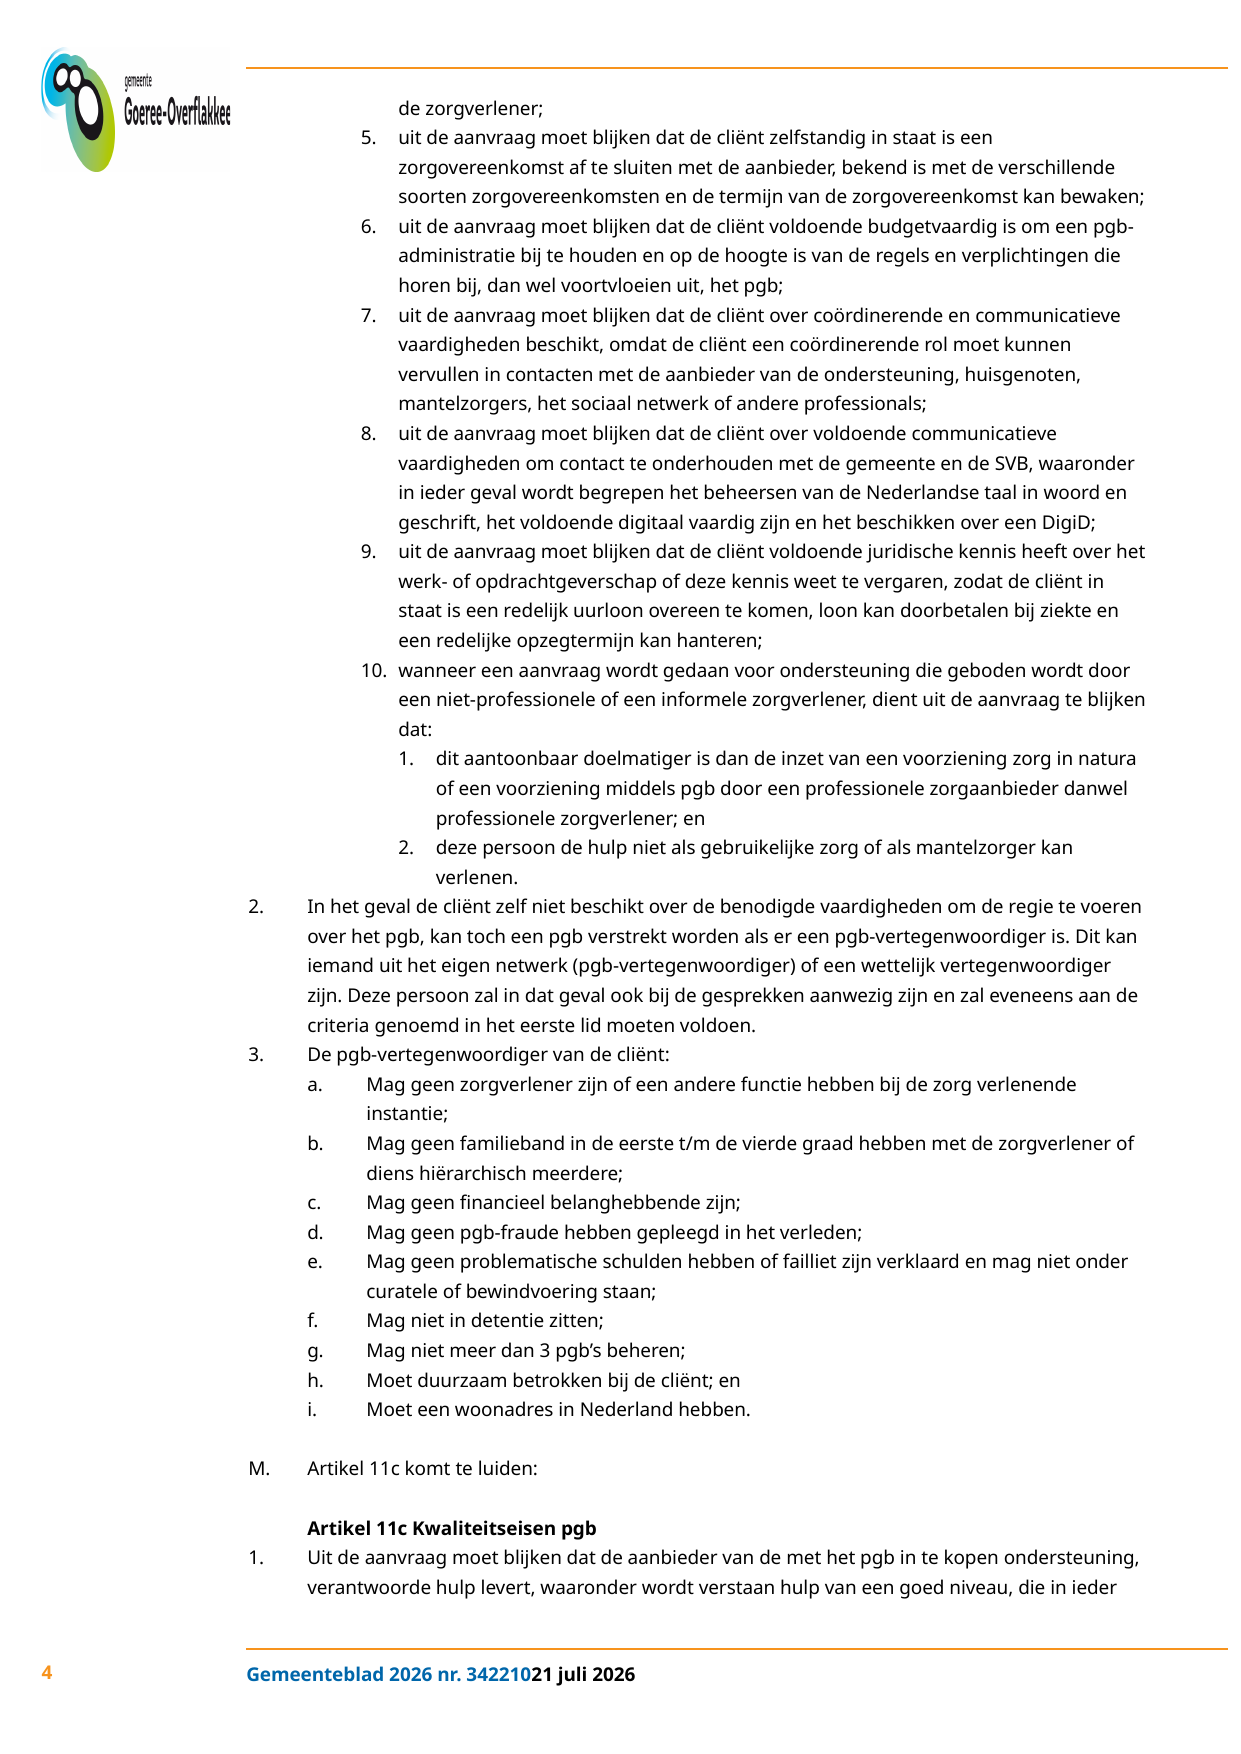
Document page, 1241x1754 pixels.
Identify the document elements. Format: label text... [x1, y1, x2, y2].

list uit de aanvraag moet blijken dat de cliënt voldoende budgetvaardig is om een pgb-administratie bij te houden en op de hoogte is van de regels en verplichtingen die horen bij, dan wel voortvloeien uit, het pgb; [361, 213, 1152, 298]
list Mag geen zorgverlener zijn of een andere functie hebben bij de zorg verlenende instantie; [307, 1071, 1152, 1126]
list Mag geen problematische schulden hebben of failliet zijn verklaard en mag niet onder curatele of bewindvoering staan; [307, 1248, 1152, 1304]
list In het geval de cliënt zelf niet beschikt over de benodigde vaardigheden om de regie te voeren over het pgb, kan toch een pgb verstrekt worden als er een pgb-vertegenwoordiger is. Dit kan iemand uit het eigen netwerk (pgb-vertegenwoordiger) of een wettelijk vertegenwoordiger zijn. Deze persoon zal in dat geval ook bij de gesprekken aanwezig zijn en zal eveneens aan de criteria genoemd in het eerste lid moeten voldoen. [248, 893, 1152, 1038]
list Mag geen pgb-fraude hebben gepleegd in het verleden; [307, 1219, 1152, 1245]
list uit de aanvraag moet blijken dat de cliënt voldoende juridische kennis heeft over het werk- of opdrachtgeverschap of deze kennis weet te vergaren, zodat de cliënt in staat is een redelijk uurloon overeen te komen, loon kan doorbetalen bij ziekte en een redelijke opzegtermijn kan hanteren; [361, 538, 1152, 653]
list uit de aanvraag moet blijken dat de cliënt over coördinerende en communicatieve vaardigheden beschikt, omdat de cliënt een coördinerende rol moet kunnen vervullen in contacten met de aanbieder van de ondersteuning, huisgenoten, mantelzorgers, het sociaal netwerk of andere professionals; [361, 302, 1152, 416]
list wanneer een aanvraag wordt gedaan voor ondersteuning die geboden wordt door een niet-professionele of een informele zorgverlener, dient uit de aanvraag te blijken dat: [361, 657, 1152, 742]
list Mag geen familieband in de eerste t/m de vierde graad hebben met de zorgverlener of diens hiërarchisch meerdere; [307, 1130, 1152, 1186]
list De pgb-vertegenwoordiger van de cliënt: [248, 1041, 1152, 1067]
list Mag niet meer dan 3 pgb’s beheren; [307, 1337, 1152, 1363]
list Artikel 11c Kwaliteitseisen pgb [248, 1515, 1152, 1541]
list deze persoon de hulp niet als gebruikelijke zorg of als mantelzorger kan verlenen. [398, 834, 1152, 890]
list Moet duurzaam betrokken bij de cliënt; en [307, 1367, 1152, 1393]
list uit de aanvraag moet blijken dat de cliënt zelfstandig in staat is een zorgovereenkomst af te sluiten met de aanbieder, bekend is met de verschillende soorten zorgovereenkomsten en de termijn van de zorgovereenkomst kan bewaken; [361, 124, 1152, 209]
list uit de aanvraag moet blijken dat de cliënt over voldoende communicatieve vaardigheden om contact te onderhouden met de gemeente en de SVB, waaronder in ieder geval wordt begrepen het beheersen van de Nederlandse taal in woord en geschrift, het voldoende digitaal vaardig zijn en het beschikken over een DigiD; [361, 420, 1152, 535]
list Moet een woonadres in Nederland hebben. [307, 1396, 1152, 1422]
list Mag geen financieel belanghebbende zijn; [307, 1189, 1152, 1215]
list dit aantoonbaar doelmatiger is dan de inzet van een voorziening zorg in natura of een voorziening middels pgb door een professionele zorgaanbieder danwel professionele zorgverlener; en [398, 746, 1152, 831]
list Mag niet in detentie zitten; [307, 1308, 1152, 1333]
picture [41, 47, 231, 172]
list de zorgverlener; [361, 95, 1152, 121]
list Uit de aanvraag moet blijken dat de aanbieder van de met het pgb in te kopen ondersteuning, verantwoorde hulp levert, waaronder wordt verstaan hulp van een goed niveau, die in ieder [248, 1544, 1152, 1600]
list Artikel 11c komt te luiden: [248, 1456, 1152, 1481]
